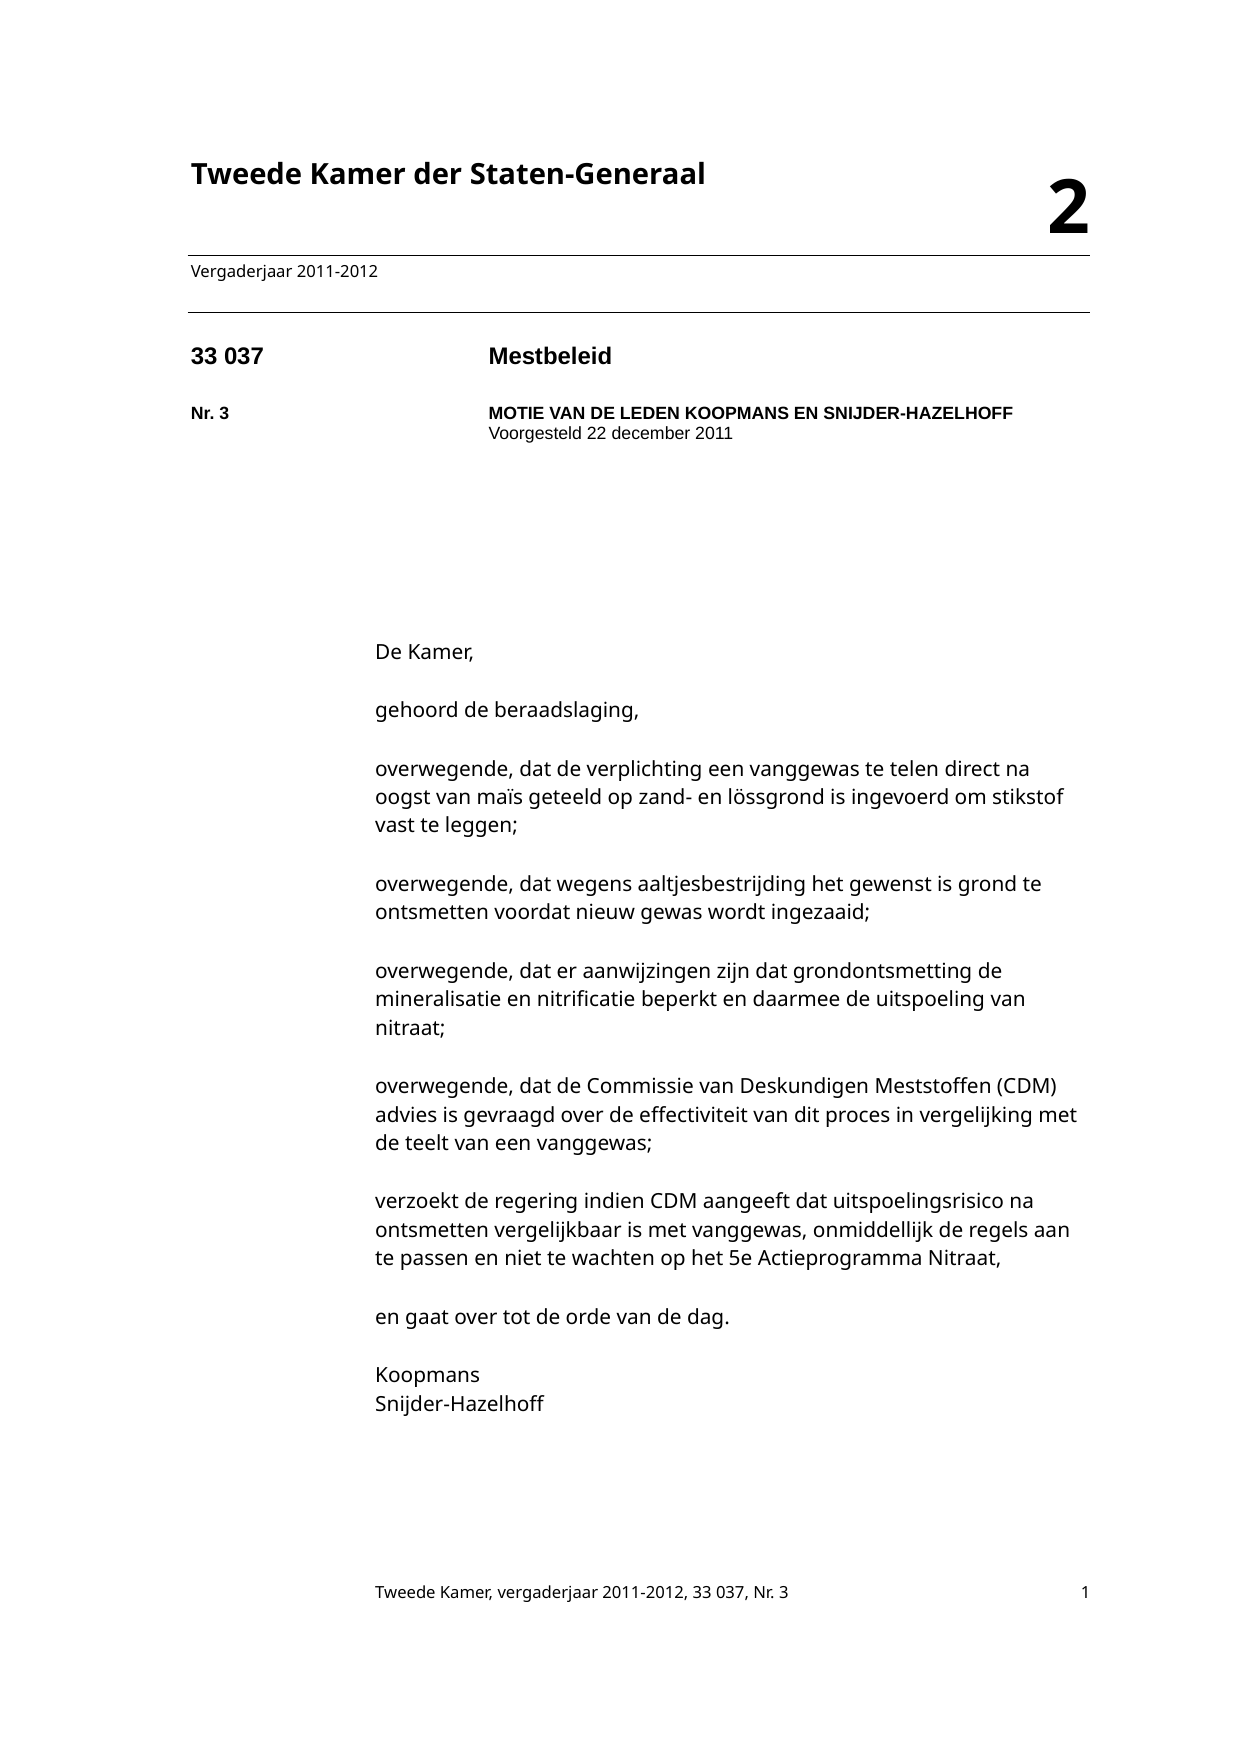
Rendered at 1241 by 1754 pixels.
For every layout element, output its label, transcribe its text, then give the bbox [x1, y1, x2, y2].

table_cell [485, 313, 1090, 339]
text overwegende, dat er aanwijzingen zijn dat grondontsmetting de mineralisatie en nitrificatie beperkt en daarmee de uitspoeling van nitraat; [375, 956, 1090, 1041]
table_cell MOTIE VAN DE LEDEN KOOPMANS EN SNIJDER-HAZELHOFF Voorgesteld 22 december 2011 [485, 399, 1090, 518]
table_cell 33 037 [188, 339, 485, 399]
text gehoord de beraadslaging, [375, 695, 1090, 724]
table_cell Mestbeleid [485, 339, 1090, 399]
text verzoekt de regering indien CDM aangeeft dat uitspoelingsrisico na ontsmetten vergelijkbaar is met vanggewas, onmiddellijk de regels aan te passen en niet te wachten op het 5e Actieprogramma Nitraat, [375, 1187, 1090, 1272]
text Snijder-Hazelhoff [375, 1389, 1090, 1417]
table_header Tweede Kamer der Staten-Generaal [188, 150, 909, 255]
text overwegende, dat de verplichting een vanggewas te telen direct na oogst van maïs geteeld op zand- en lössgrond is ingevoerd om stikstof vast te leggen; [375, 754, 1090, 839]
table_cell [485, 256, 1090, 312]
table_header 2 [910, 150, 1090, 255]
text overwegende, dat wegens aaltjesbestrijding het gewenst is grond te ontsmetten voordat nieuw gewas wordt ingezaaid; [375, 869, 1090, 926]
table_cell [188, 313, 485, 339]
text en gaat over tot de orde van de dag. [375, 1302, 1090, 1330]
table_cell Nr. 3 [188, 399, 485, 518]
text De Kamer, [375, 637, 1090, 665]
text Koopmans [375, 1360, 1090, 1389]
text overwegende, dat de Commissie van Deskundigen Meststoffen (CDM) advies is gevraagd over de effectiviteit van dit proces in vergelijking met de teelt van een vanggewas; [375, 1071, 1090, 1157]
table_cell Vergaderjaar 2011-2012 [188, 256, 485, 312]
